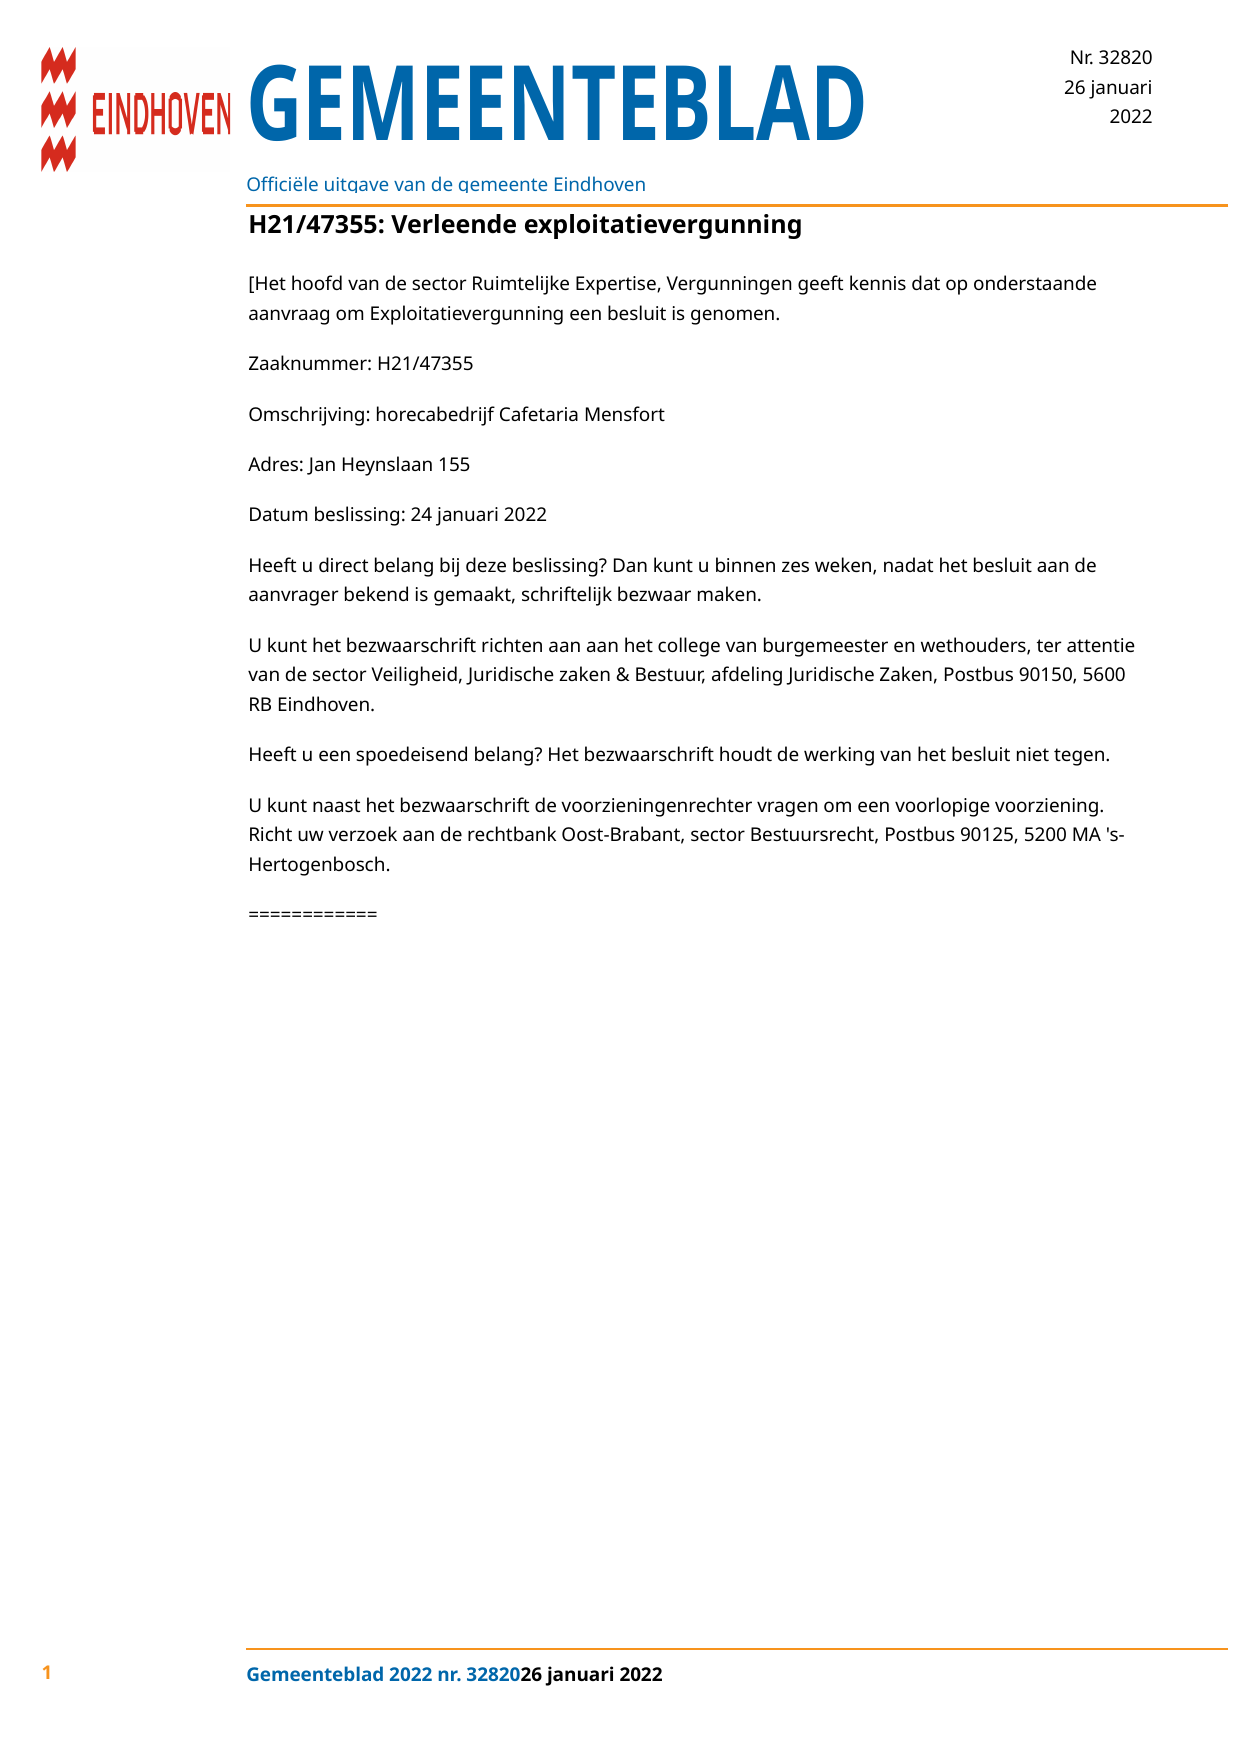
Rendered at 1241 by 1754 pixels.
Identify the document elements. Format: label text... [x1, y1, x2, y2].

text U kunt het bezwaarschrift richten aan aan het college van burgemeester en wethouders, ter attentie van de sector Veiligheid, Juridische zaken & Bestuur, afdeling Juridische Zaken, Postbus 90150, 5600 RB Eindhoven. [248, 632, 1152, 717]
text U kunt naast het bezwaarschrift de voorzieningenrechter vragen om een voorlopige voorziening. Richt uw verzoek aan de rechtbank Oost-Brabant, sector Bestuursrecht, Postbus 90125, 5200 MA 's-Hertogenbosch. [248, 792, 1152, 877]
text Datum beslissing: 24 januari 2022 [248, 502, 1152, 527]
text Heeft u een spoedeisend belang? Het bezwaarschrift houdt de werking van het besluit niet tegen. [248, 742, 1152, 767]
text H21/47355: Verleende exploitatievergunning [248, 207, 1152, 241]
text Omschrijving: horecabedrijf Cafetaria Mensfort [248, 401, 1152, 426]
text ============ [248, 902, 1152, 927]
text Heeft u direct belang bij deze beslissing? Dan kunt u binnen zes weken, nadat het besluit aan de aanvrager bekend is gemaakt, schriftelijk bezwaar maken. [248, 552, 1152, 607]
text Zaaknummer: H21/47355 [248, 350, 1152, 376]
picture [41, 47, 231, 172]
text Adres: Jan Heynslaan 155 [248, 451, 1152, 477]
text [Het hoofd van de sector Ruimtelijke Expertise, Vergunningen geeft kennis dat op onderstaande aanvraag om Exploitatievergunning een besluit is genomen. [248, 270, 1152, 326]
